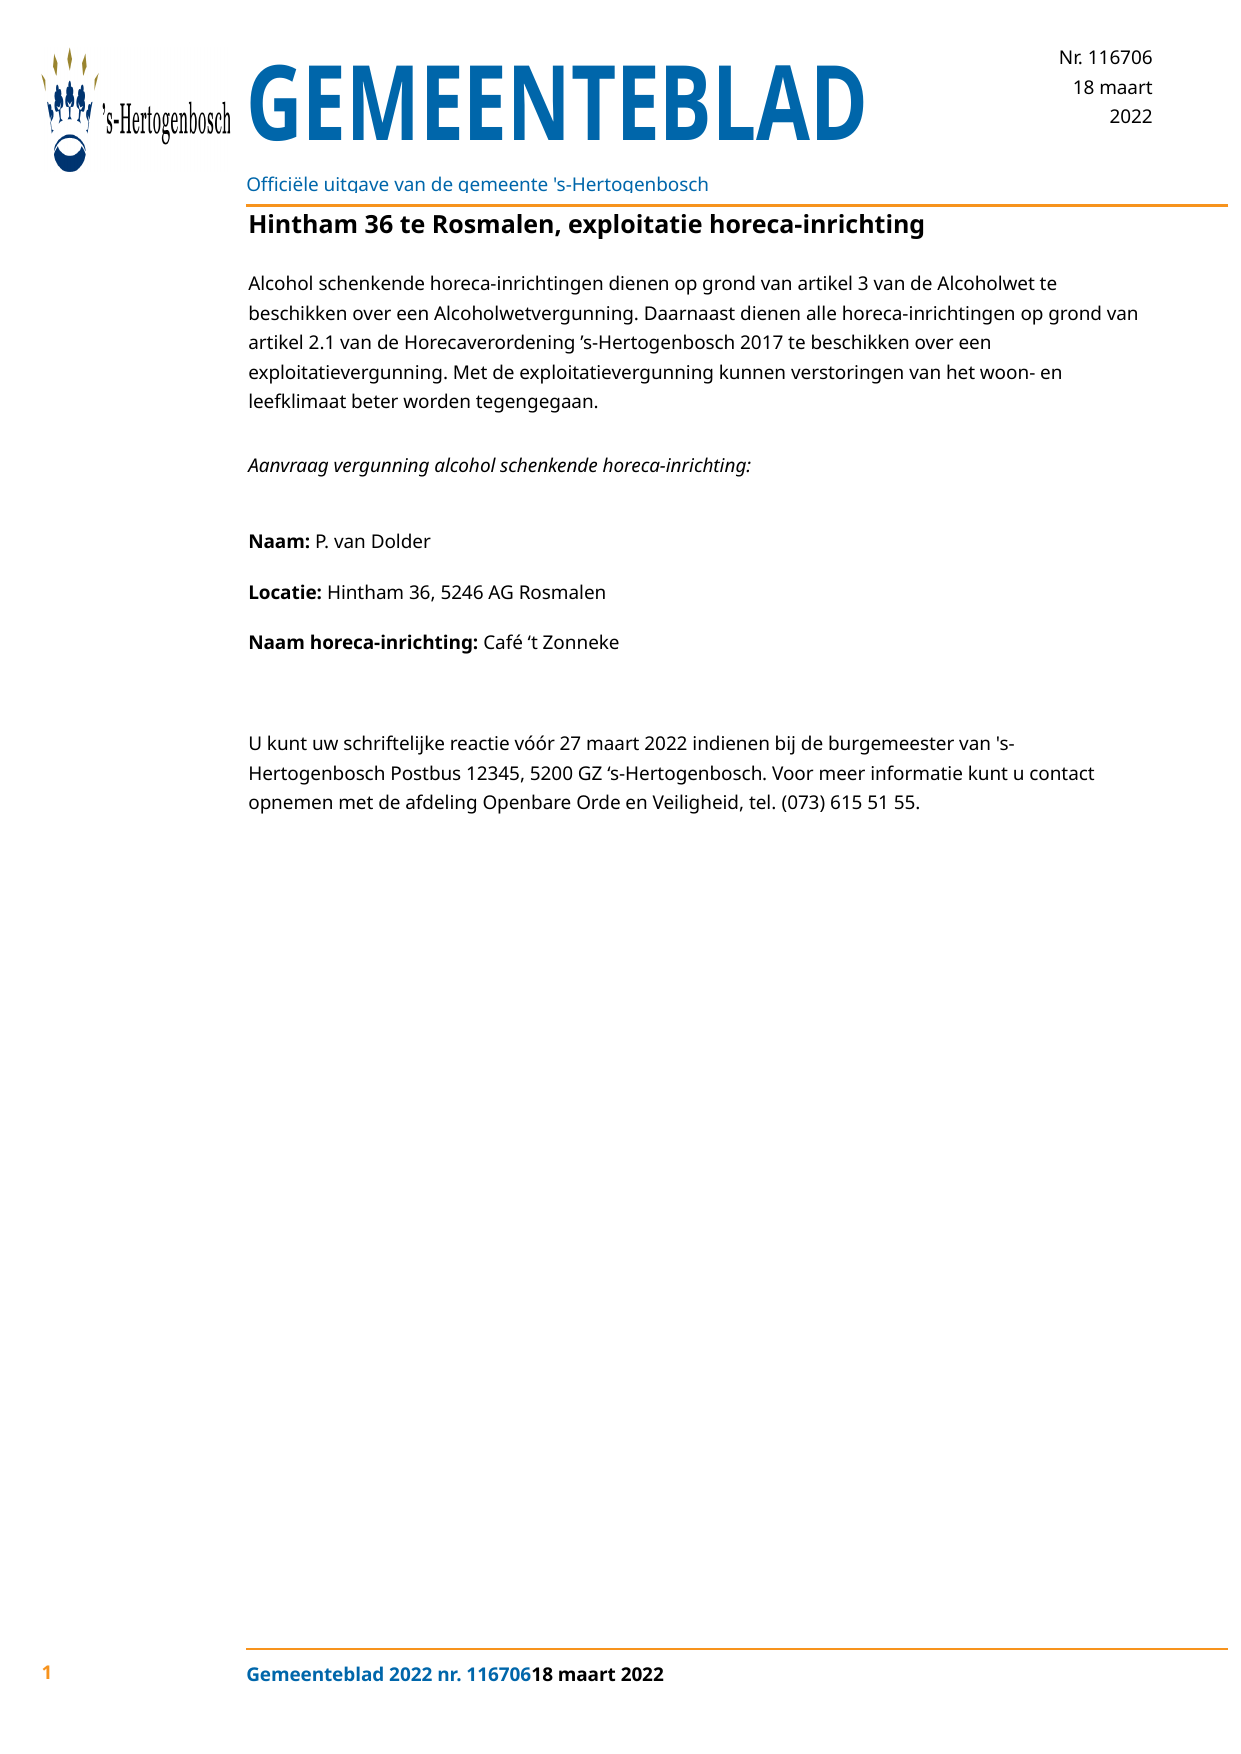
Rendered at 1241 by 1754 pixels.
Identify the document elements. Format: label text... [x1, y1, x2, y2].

text Alcohol schenkende horeca-inrichtingen dienen op grond van artikel 3 van de Alcoholwet te beschikken over een Alcoholwetvergunning. Daarnaast dienen alle horeca-inrichtingen op grond van artikel 2.1 van de Horecaverordening ’s-Hertogenbosch 2017 te beschikken over een exploitatievergunning. Met de exploitatievergunning kunnen verstoringen van het woon- en leefklimaat beter worden tegengegaan. [248, 270, 1152, 414]
text Hintham 36 te Rosmalen, exploitatie horeca-inrichting [248, 207, 1152, 241]
text Naam: P. van Dolder [248, 529, 1152, 554]
text Aanvraag vergunning alcohol schenkende horeca-inrichting: [248, 453, 1152, 478]
picture [41, 47, 231, 172]
text Locatie: Hintham 36, 5246 AG Rosmalen [248, 579, 1152, 605]
text Naam horeca-inrichting: Café ‘t Zonneke [248, 629, 1152, 655]
text U kunt uw schriftelijke reactie vóór 27 maart 2022 indienen bij de burgemeester van 's-Hertogenbosch Postbus 12345, 5200 GZ ‘s-Hertogenbosch. Voor meer informatie kunt u contact opnemen met de afdeling Openbare Orde en Veiligheid, tel. (073) 615 51 55. [248, 730, 1152, 815]
